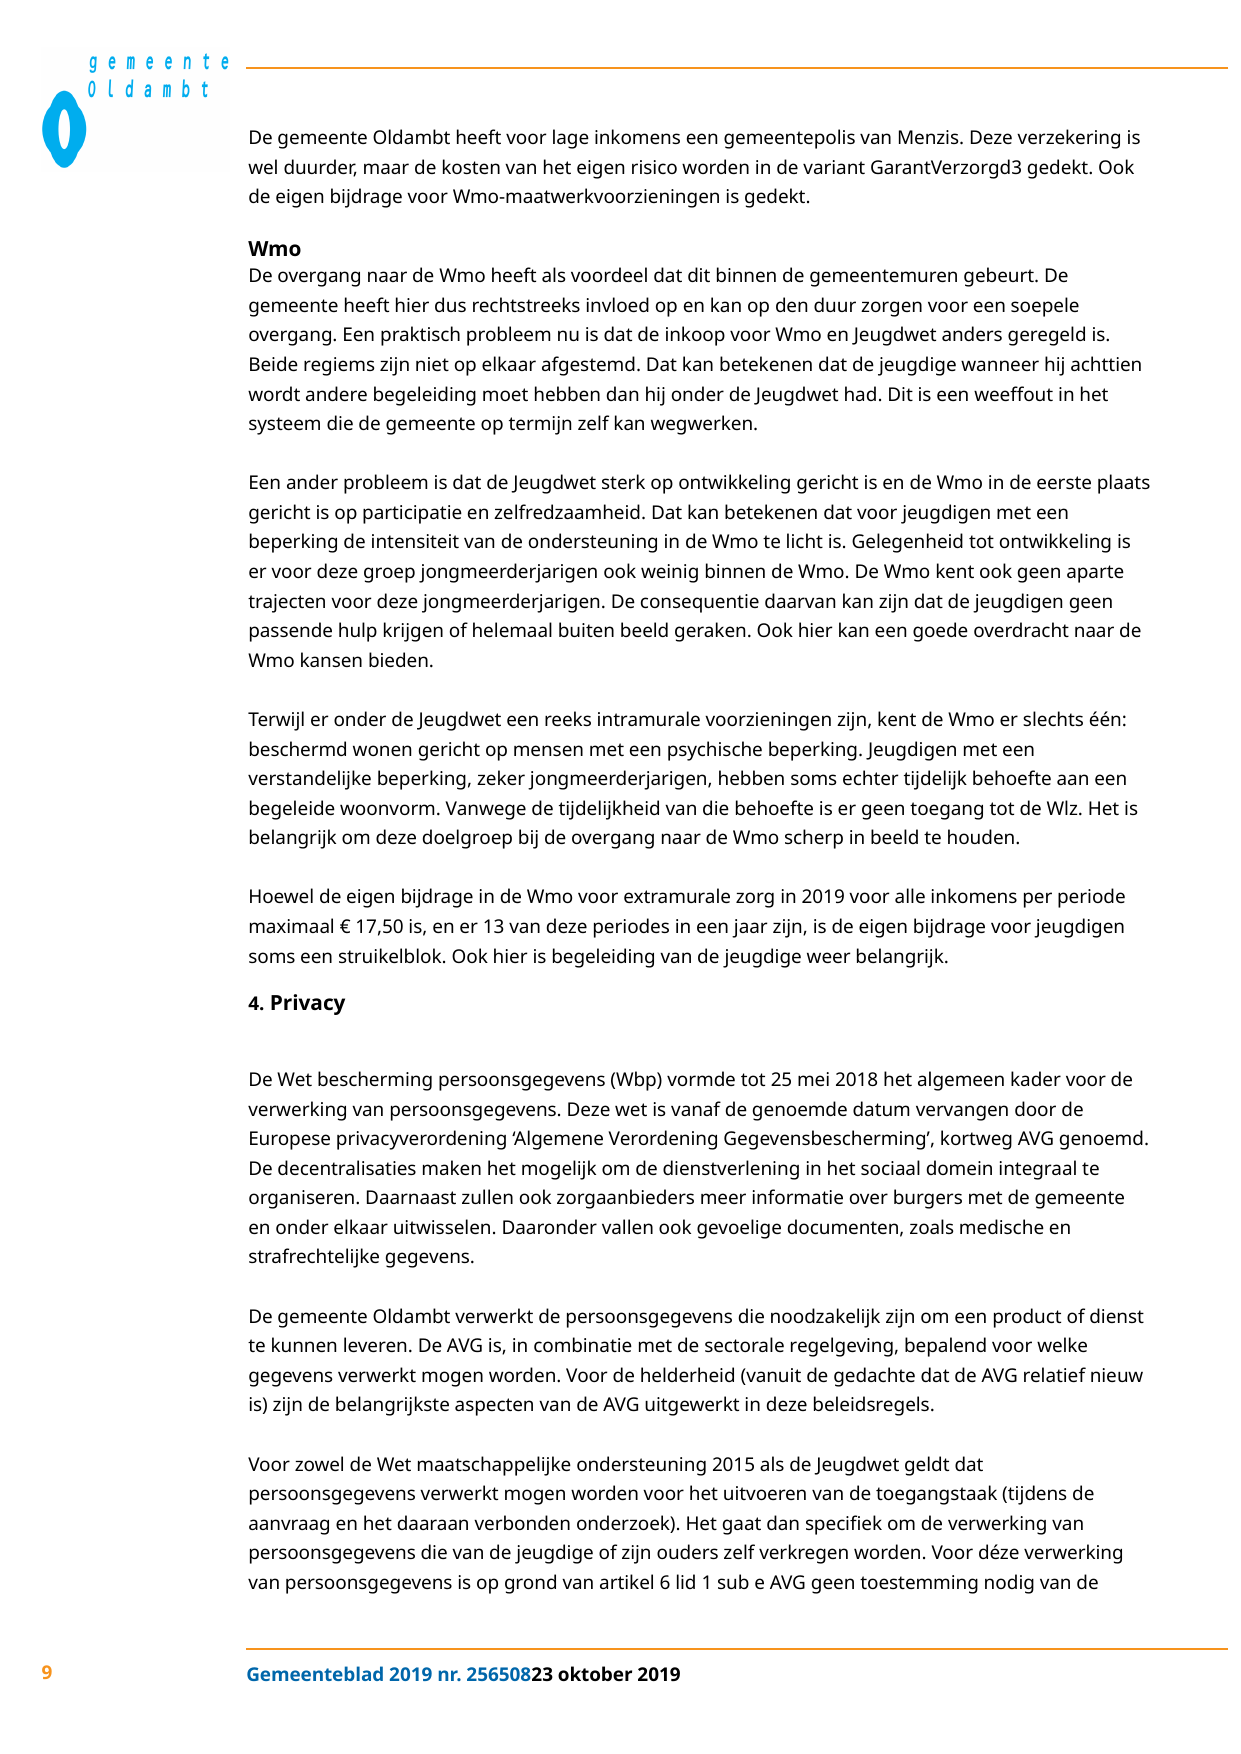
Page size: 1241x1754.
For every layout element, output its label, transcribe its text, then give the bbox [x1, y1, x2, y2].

text 4. Privacy [248, 988, 1152, 1017]
text De overgang naar de Wmo heeft als voordeel dat dit binnen de gemeentemuren gebeurt. De gemeente heeft hier dus rechtstreeks invloed op en kan op den duur zorgen voor een soepele overgang. Een praktisch probleem nu is dat de inkoop voor Wmo en Jeugdwet anders geregeld is. Beide regiems zijn niet op elkaar afgestemd. Dat kan betekenen dat de jeugdige wanneer hij achttien wordt andere begeleiding moet hebben dan hij onder de Jeugdwet had. Dit is een weeffout in het systeem die de gemeente op termijn zelf kan wegwerken. [248, 262, 1152, 436]
text De gemeente Oldambt heeft voor lage inkomens een gemeentepolis van Menzis. Deze verzekering is wel duurder, maar de kosten van het eigen risico worden in de variant GarantVerzorgd3 gedekt. Ook de eigen bijdrage voor Wmo-maatwerkvoorzieningen is gedekt. [248, 124, 1152, 209]
text Een ander probleem is dat de Jeugdwet sterk op ontwikkeling gericht is en de Wmo in de eerste plaats gericht is op participatie en zelfredzaamheid. Dat kan betekenen dat voor jeugdigen met een beperking de intensiteit van de ondersteuning in de Wmo te licht is. Gelegenheid tot ontwikkeling is er voor deze groep jongmeerderjarigen ook weinig binnen de Wmo. De Wmo kent ook geen aparte trajecten voor deze jongmeerderjarigen. De consequentie daarvan kan zijn dat de jeugdigen geen passende hulp krijgen of helemaal buiten beeld geraken. Ook hier kan een goede overdracht naar de Wmo kansen bieden. [248, 469, 1152, 673]
text Voor zowel de Wet maatschappelijke ondersteuning 2015 als de Jeugdwet geldt dat persoonsgegevens verwerkt mogen worden voor het uitvoeren van de toegangstaak (tijdens de aanvraag en het daaraan verbonden onderzoek). Het gaat dan specifiek om de verwerking van persoonsgegevens die van de jeugdige of zijn ouders zelf verkregen worden. Voor déze verwerking van persoonsgegevens is op grond van artikel 6 lid 1 sub e AVG geen toestemming nodig van de [248, 1451, 1152, 1595]
text Terwijl er onder de Jeugdwet een reeks intramurale voorzieningen zijn, kent de Wmo er slechts één: beschermd wonen gericht op mensen met een psychische beperking. Jeugdigen met een verstandelijke beperking, zeker jongmeerderjarigen, hebben soms echter tijdelijk behoefte aan een begeleide woonvorm. Vanwege de tijdelijkheid van die behoefte is er geen toegang tot de Wlz. Het is belangrijk om deze doelgroep bij de overgang naar de Wmo scherp in beeld te houden. [248, 706, 1152, 850]
text Wmo [248, 234, 1152, 262]
text Hoewel de eigen bijdrage in de Wmo voor extramurale zorg in 2019 voor alle inkomens per periode maximaal € 17,50 is, en er 13 van deze periodes in een jaar zijn, is de eigen bijdrage voor jeugdigen soms een struikelblok. Ook hier is begeleiding van de jeugdige weer belangrijk. [248, 884, 1152, 968]
text De gemeente Oldambt verwerkt de persoonsgegevens die noodzakelijk zijn om een product of dienst te kunnen leveren. De AVG is, in combinatie met de sectorale regelgeving, bepalend voor welke gegevens verwerkt mogen worden. Voor de helderheid (vanuit de gedachte dat de AVG relatief nieuw is) zijn de belangrijkste aspecten van de AVG uitgewerkt in deze beleidsregels. [248, 1303, 1152, 1417]
picture [41, 47, 231, 172]
text De Wet bescherming persoonsgegevens (Wbp) vormde tot 25 mei 2018 het algemeen kader voor de verwerking van persoonsgegevens. Deze wet is vanaf de genoemde datum vervangen door de Europese privacyverordening ‘Algemene Verordening Gegevensbescherming’, kortweg AVG genoemd. De decentralisaties maken het mogelijk om de dienstverlening in het sociaal domein integraal te organiseren. Daarnaast zullen ook zorgaanbieders meer informatie over burgers met de gemeente en onder elkaar uitwisselen. Daaronder vallen ook gevoelige documenten, zoals medische en strafrechtelijke gegevens. [248, 1066, 1152, 1269]
